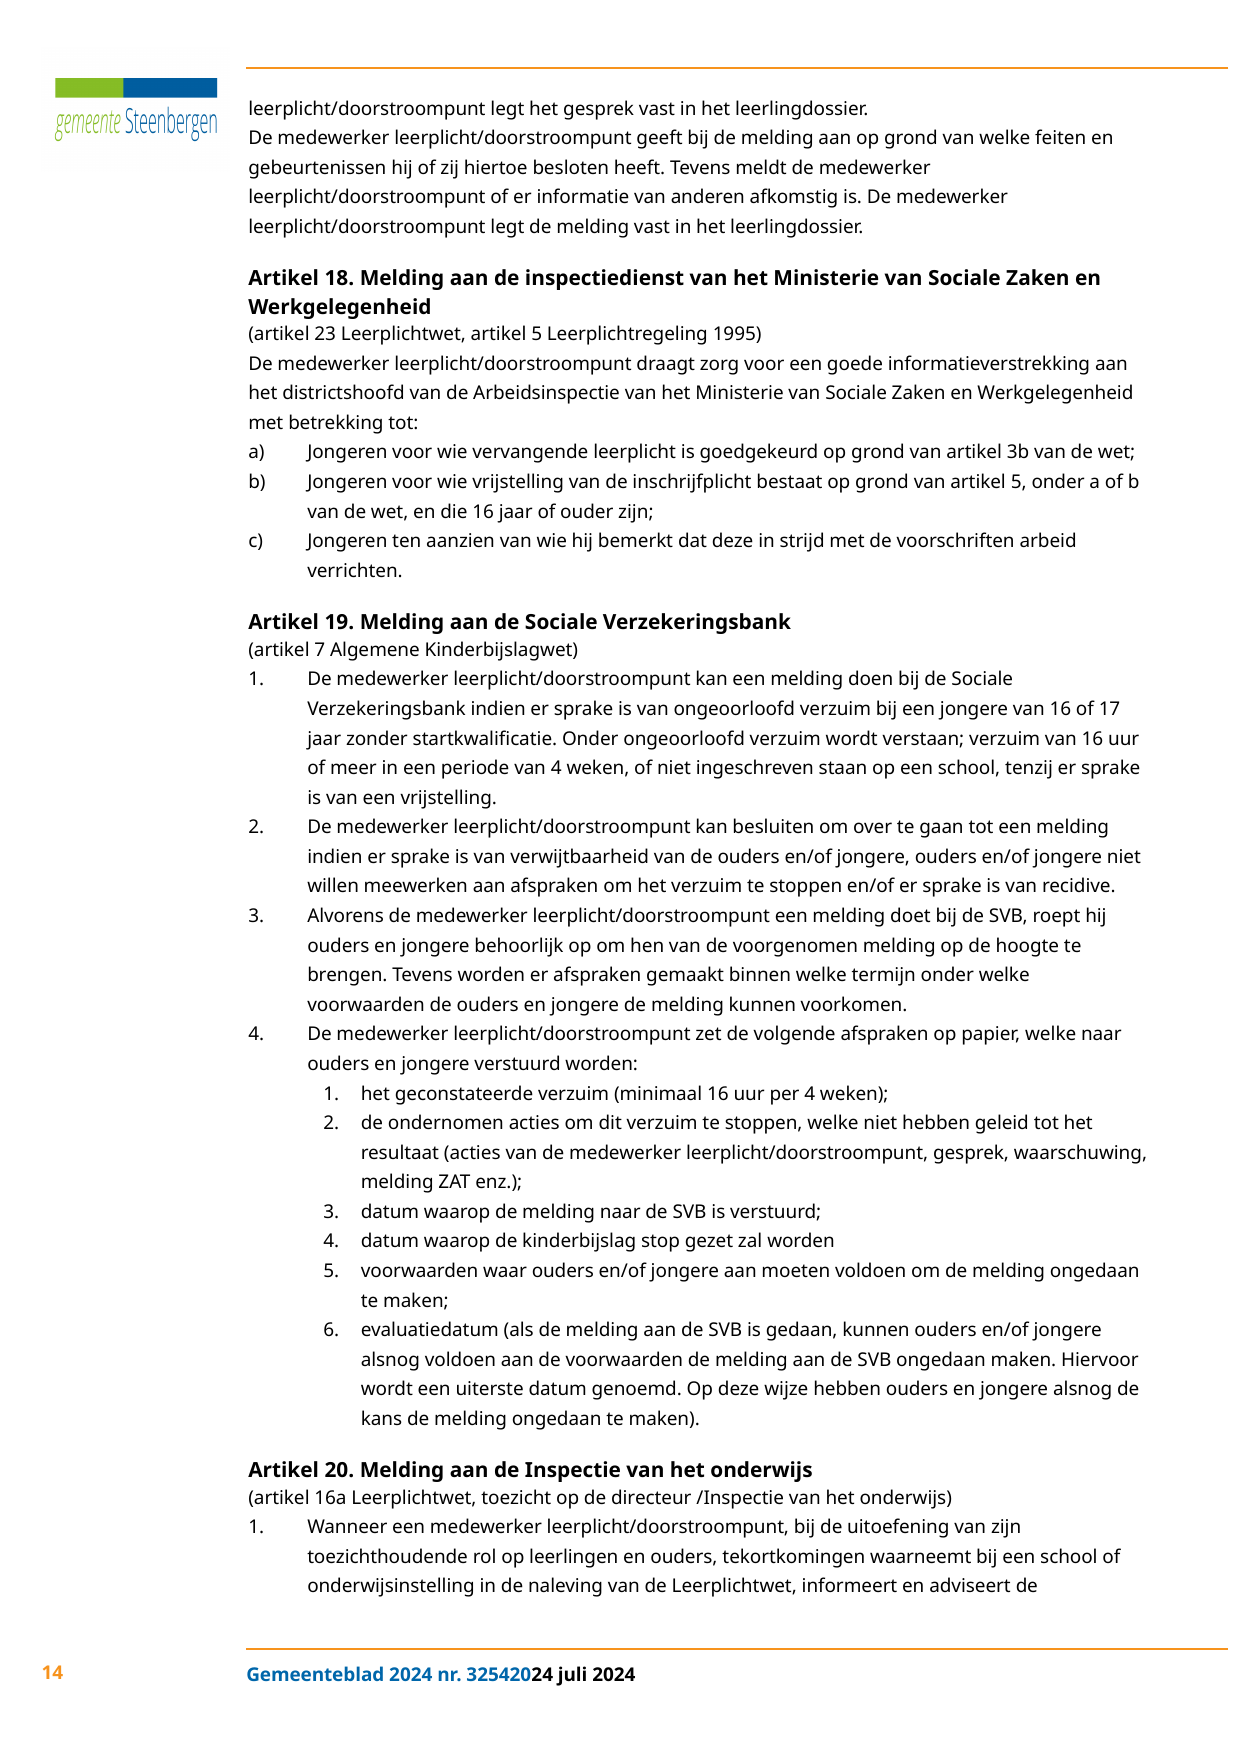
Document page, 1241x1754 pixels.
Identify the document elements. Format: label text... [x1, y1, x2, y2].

text De medewerker leerplicht/doorstroompunt geeft bij de melding aan op grond van welke feiten en gebeurtenissen hij of zij hiertoe besloten heeft. Tevens meldt de medewerker leerplicht/doorstroompunt of er informatie van anderen afkomstig is. De medewerker leerplicht/doorstroompunt legt de melding vast in het leerlingdossier. [248, 124, 1152, 239]
picture [41, 47, 231, 172]
text (artikel 16a Leerplichtwet, toezicht op de directeur /Inspectie van het onderwijs) [248, 1484, 1152, 1510]
list De medewerker leerplicht/doorstroompunt kan een melding doen bij de Sociale Verzekeringsbank indien er sprake is van ongeoorloofd verzuim bij een jongere van 16 of 17 jaar zonder startkwalificatie. Onder ongeoorloofd verzuim wordt verstaan; verzuim van 16 uur of meer in een periode van 4 weken, of niet ingeschreven staan op een school, tenzij er sprake is van een vrijstelling. [248, 666, 1152, 809]
list Alvorens de medewerker leerplicht/doorstroompunt een melding doet bij de SVB, roept hij ouders en jongere behoorlijk op om hen van de voorgenomen melding op de hoogte te brengen. Tevens worden er afspraken gemaakt binnen welke termijn onder welke voorwaarden de ouders en jongere de melding kunnen voorkomen. [248, 902, 1152, 1017]
list de ondernomen acties om dit verzuim te stoppen, welke niet hebben geleid tot het resultaat (acties van de medewerker leerplicht/doorstroompunt, gesprek, waarschuwing, melding ZAT enz.); [323, 1109, 1152, 1194]
text De medewerker leerplicht/doorstroompunt draagt zorg voor een goede informatieverstrekking aan [248, 350, 1152, 376]
list Wanneer een medewerker leerplicht/doorstroompunt, bij de uitoefening van zijn toezichthoudende rol op leerlingen en ouders, tekortkomingen waarneemt bij een school of onderwijsinstelling in de naleving van de Leerplichtwet, informeert en adviseert de [248, 1513, 1152, 1598]
list De medewerker leerplicht/doorstroompunt kan besluiten om over te gaan tot een melding indien er sprake is van verwijtbaarheid van de ouders en/of jongere, ouders en/of jongere niet willen meewerken aan afspraken om het verzuim te stoppen en/of er sprake is van recidive. [248, 813, 1152, 898]
text Artikel 18. Melding aan de inspectiedienst van het Ministerie van Sociale Zaken en Werkgelegenheid [248, 263, 1152, 320]
list evaluatiedatum (als de melding aan de SVB is gedaan, kunnen ouders en/of jongere alsnog voldoen aan de voorwaarden de melding aan de SVB ongedaan maken. Hiervoor wordt een uiterste datum genoemd. Op deze wijze hebben ouders en jongere alsnog de kans de melding ongedaan te maken). [323, 1316, 1152, 1431]
text Artikel 20. Melding aan de Inspectie van het onderwijs [248, 1456, 1152, 1484]
list datum waarop de melding naar de SVB is verstuurd; [323, 1198, 1152, 1224]
list Jongeren voor wie vervangende leerplicht is goedgekeurd op grond van artikel 3b van de wet; [248, 439, 1152, 464]
list Jongeren ten aanzien van wie hij bemerkt dat deze in strijd met de voorschriften arbeid verrichten. [248, 527, 1152, 583]
text Artikel 19. Melding aan de Sociale Verzekeringsbank [248, 607, 1152, 636]
text (artikel 23 Leerplichtwet, artikel 5 Leerplichtregeling 1995) [248, 320, 1152, 346]
list De medewerker leerplicht/doorstroompunt zet de volgende afspraken op papier, welke naar ouders en jongere verstuurd worden: [248, 1021, 1152, 1076]
text (artikel 7 Algemene Kinderbijslagwet) [248, 636, 1152, 662]
text leerplicht/doorstroompunt legt het gesprek vast in het leerlingdossier. [248, 95, 1152, 121]
text het districtshoofd van de Arbeidsinspectie van het Ministerie van Sociale Zaken en Werkgelegenheid met betrekking tot: [248, 379, 1152, 435]
list voorwaarden waar ouders en/of jongere aan moeten voldoen om de melding ongedaan te maken; [323, 1257, 1152, 1312]
list datum waarop de kinderbijslag stop gezet zal worden [323, 1228, 1152, 1253]
list het geconstateerde verzuim (minimaal 16 uur per 4 weken); [323, 1080, 1152, 1105]
list Jongeren voor wie vrijstelling van de inschrijfplicht bestaat op grond van artikel 5, onder a of b van de wet, en die 16 jaar of ouder zijn; [248, 468, 1152, 524]
